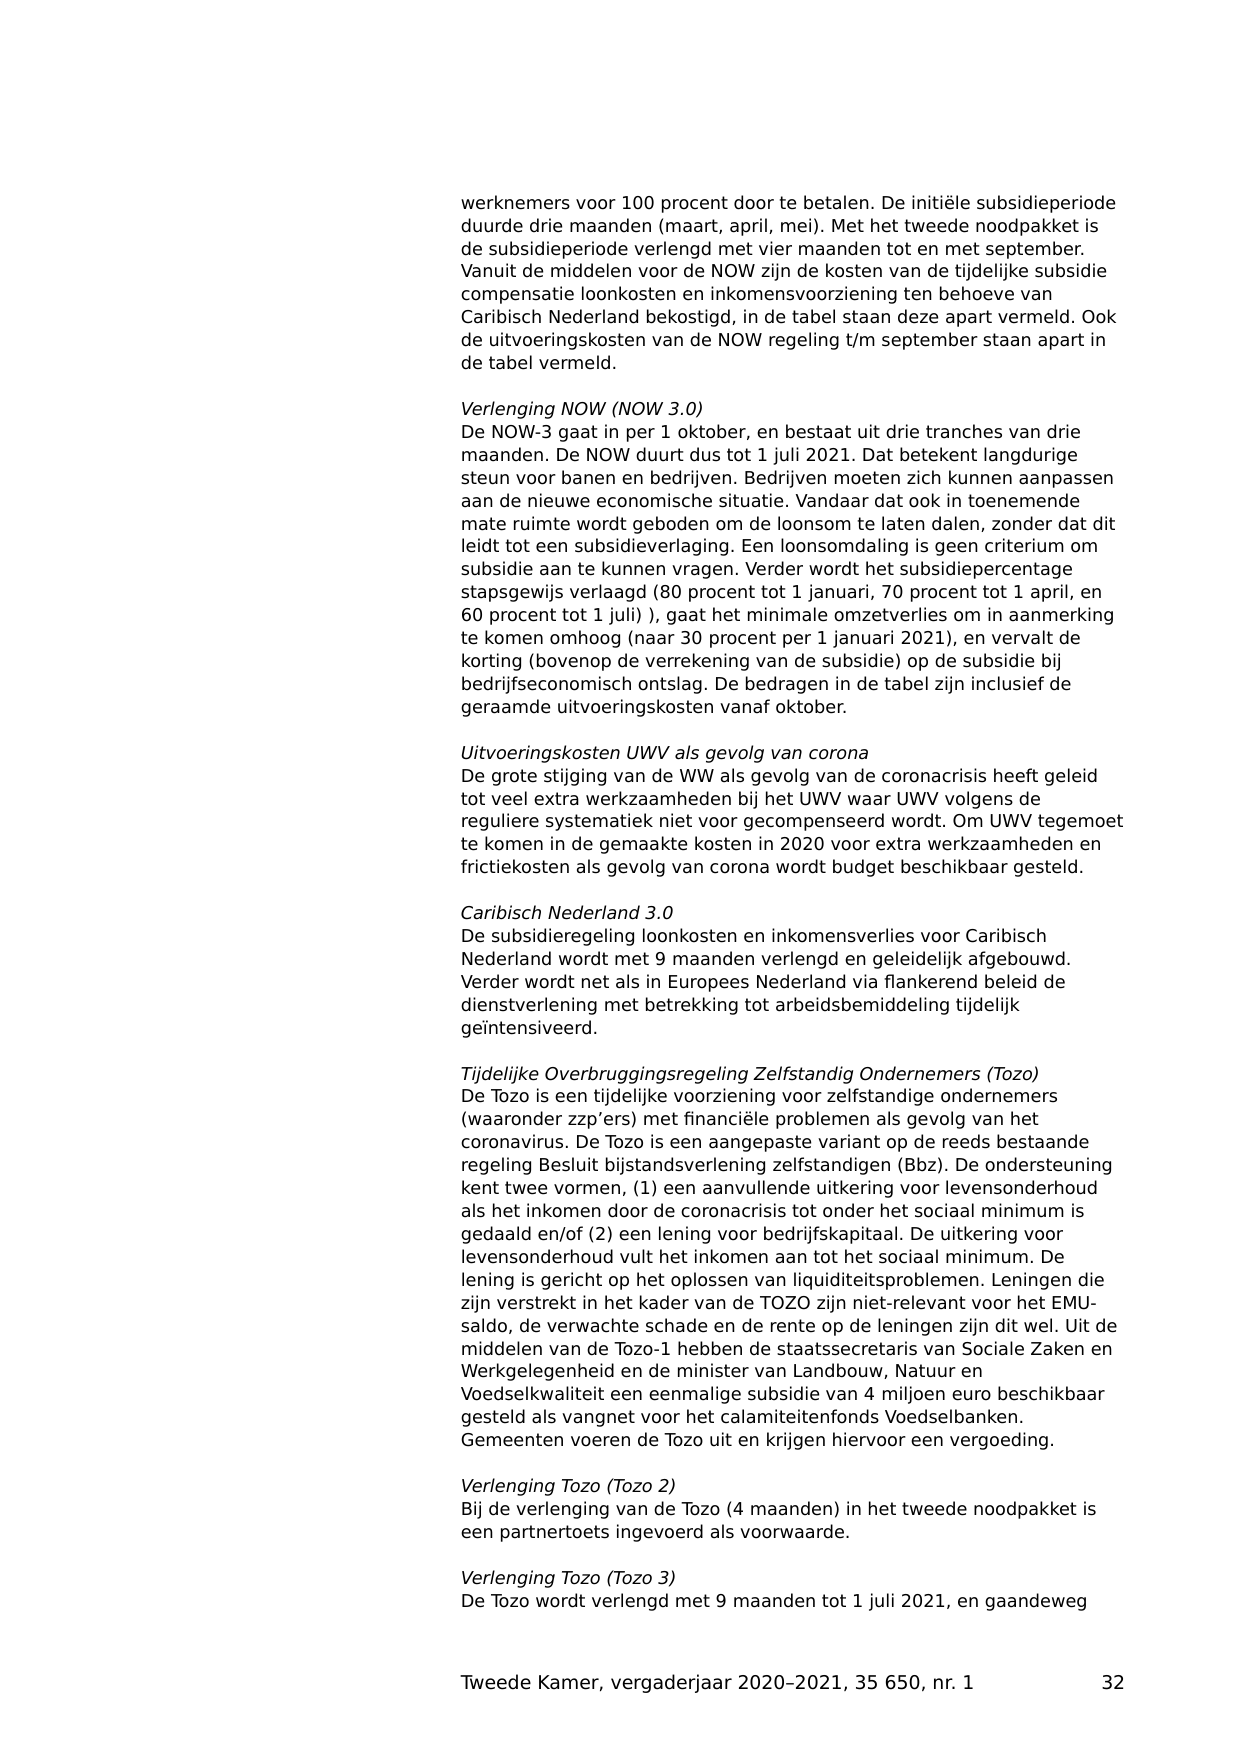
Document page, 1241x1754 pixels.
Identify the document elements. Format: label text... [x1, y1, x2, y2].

text Uitvoeringskosten UWV als gevolg van corona De grote stijging van de WW als gevolg van de coronacrisis heeft geleid tot veel extra werkzaamheden bij het UWV waar UWV volgens de reguliere systematiek niet voor gecompenseerd wordt. Om UWV tegemoet te komen in de gemaakte kosten in 2020 voor extra werkzaamheden en frictiekosten als gevolg van corona wordt budget beschikbaar gesteld. [461, 741, 1125, 878]
text Verlenging Tozo (Tozo 2) Bij de verlenging van de Tozo (4 maanden) in het tweede noodpakket is een partnertoets ingevoerd als voorwaarde. [461, 1474, 1125, 1543]
text Verlenging NOW (NOW 3.0) De NOW-3 gaat in per 1 oktober, en bestaat uit drie tranches van drie maanden. De NOW duurt dus tot 1 juli 2021. Dat betekent langdurige steun voor banen en bedrijven. Bedrijven moeten zich kunnen aanpassen aan de nieuwe economische situatie. Vandaar dat ook in toenemende mate ruimte wordt geboden om de loonsom te laten dalen, zonder dat dit leidt tot een subsidieverlaging. Een loonsomdaling is geen criterium om subsidie aan te kunnen vragen. Verder wordt het subsidiepercentage stapsgewijs verlaagd (80 procent tot 1 januari, 70 procent tot 1 april, en 60 procent tot 1 juli) ), gaat het minimale omzetverlies om in aanmerking te komen omhoog (naar 30 procent per 1 januari 2021), en vervalt de korting (bovenop de verrekening van de subsidie) op de subsidie bij bedrijfseconomisch ontslag. De bedragen in de tabel zijn inclusief de geraamde uitvoeringskosten vanaf oktober. [461, 397, 1125, 718]
text werknemers voor 100 procent door te betalen. De initiële subsidieperiode duurde drie maanden (maart, april, mei). Met het tweede noodpakket is de subsidieperiode verlengd met vier maanden tot en met september. Vanuit de middelen voor de NOW zijn de kosten van de tijdelijke subsidie compensatie loonkosten en inkomensvoorziening ten behoeve van Caribisch Nederland bekostigd, in de tabel staan deze apart vermeld. Ook de uitvoeringskosten van de NOW regeling t/m september staan apart in de tabel vermeld. [461, 191, 1125, 374]
text Tijdelijke Overbruggingsregeling Zelfstandig Ondernemers (Tozo) De Tozo is een tijdelijke voorziening voor zelfstandige ondernemers (waaronder zzp’ers) met financiële problemen als gevolg van het coronavirus. De Tozo is een aangepaste variant op de reeds bestaande regeling Besluit bijstandsverlening zelfstandigen (Bbz). De ondersteuning kent twee vormen, (1) een aanvullende uitkering voor levensonderhoud als het inkomen door de coronacrisis tot onder het sociaal minimum is gedaald en/of (2) een lening voor bedrijfskapitaal. De uitkering voor levensonderhoud vult het inkomen aan tot het sociaal minimum. De lening is gericht op het oplossen van liquiditeitsproblemen. Leningen die zijn verstrekt in het kader van de TOZO zijn niet-relevant voor het EMU-saldo, de verwachte schade en de rente op de leningen zijn dit wel. Uit de middelen van de Tozo-1 hebben de staatssecretaris van Sociale Zaken en Werkgelegenheid en de minister van Landbouw, Natuur en Voedselkwaliteit een eenmalige subsidie van 4 miljoen euro beschikbaar gesteld als vangnet voor het calamiteitenfonds Voedselbanken. Gemeenten voeren de Tozo uit en krijgen hiervoor een vergoeding. [461, 1062, 1125, 1451]
text Caribisch Nederland 3.0 De subsidieregeling loonkosten en inkomensverlies voor Caribisch Nederland wordt met 9 maanden verlengd en geleidelijk afgebouwd. Verder wordt net als in Europees Nederland via flankerend beleid de dienstverlening met betrekking tot arbeidsbemiddeling tijdelijk geïntensiveerd. [461, 901, 1125, 1039]
text Verlenging Tozo (Tozo 3) De Tozo wordt verlengd met 9 maanden tot 1 juli 2021, en gaandeweg [461, 1566, 1125, 1612]
